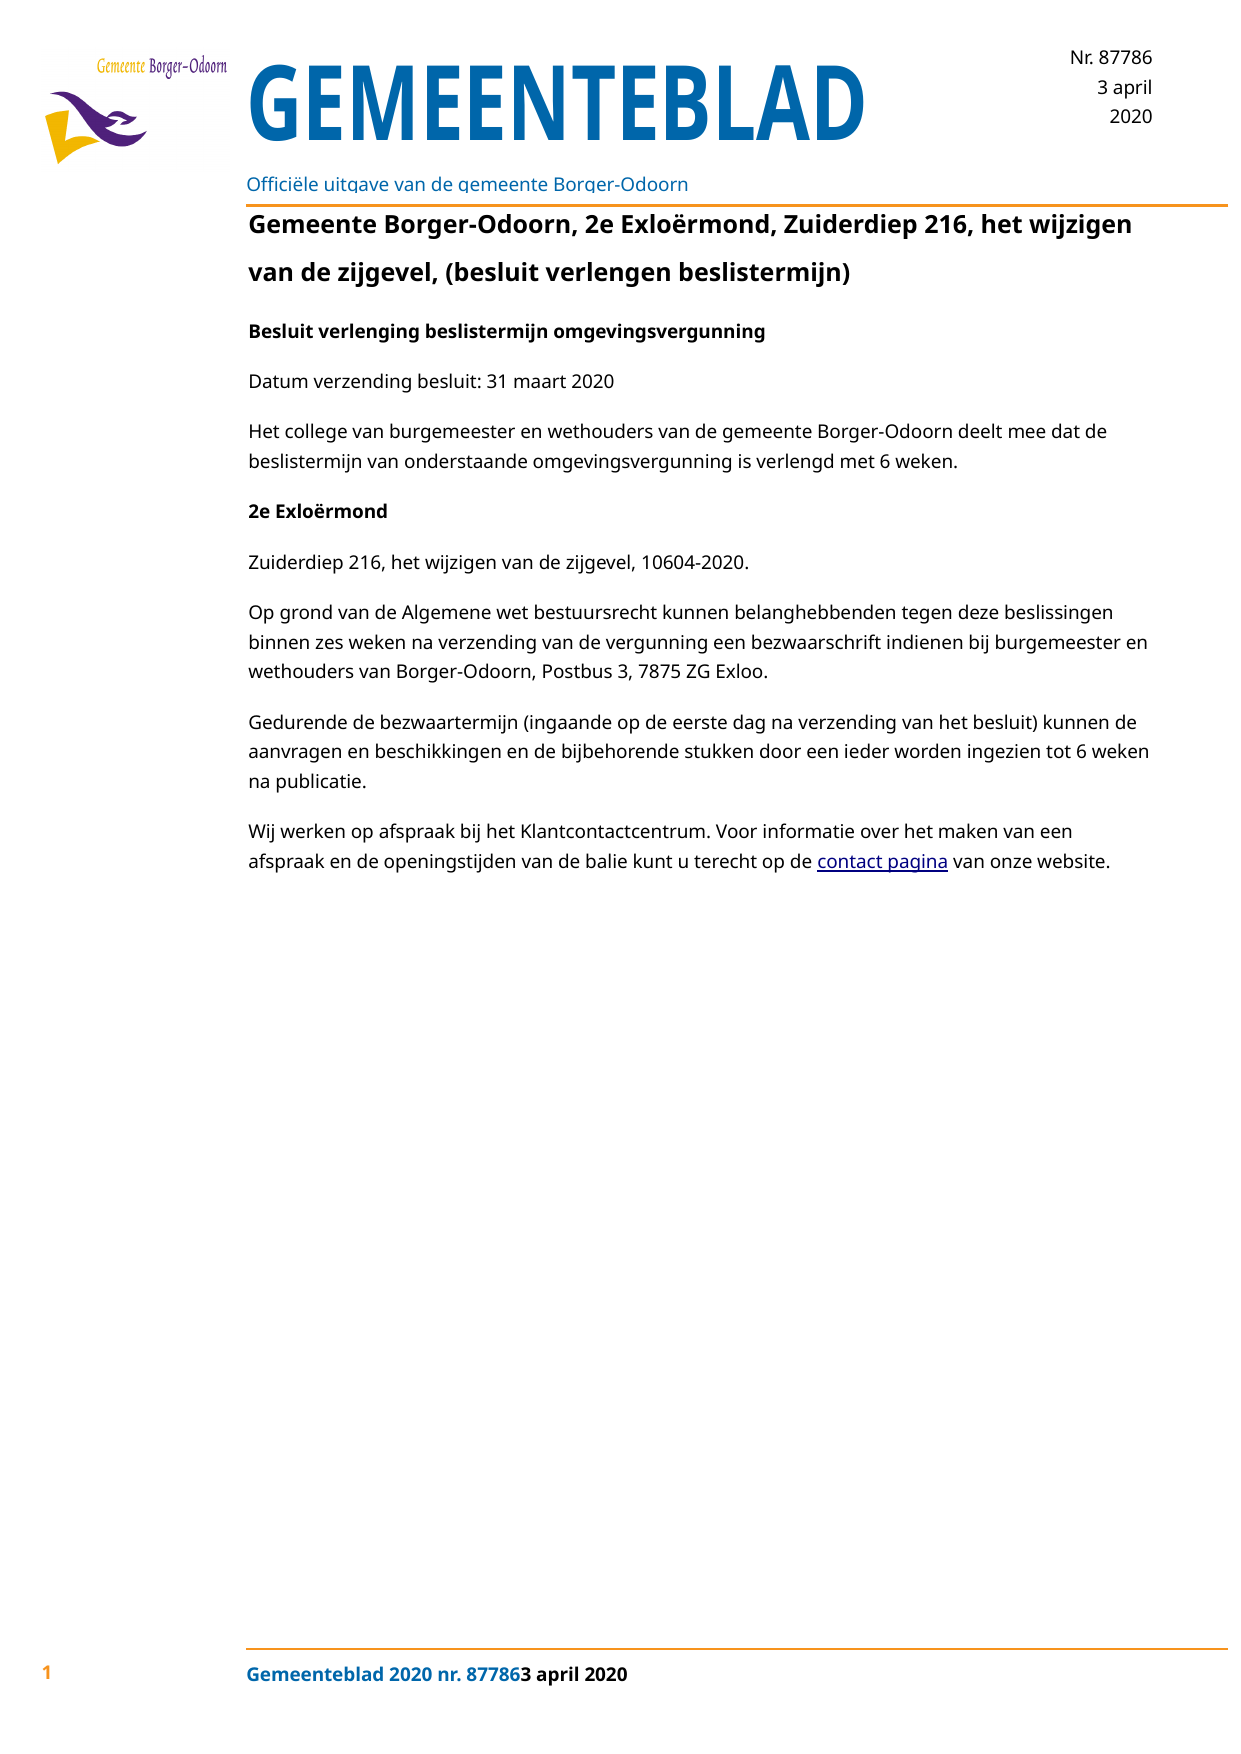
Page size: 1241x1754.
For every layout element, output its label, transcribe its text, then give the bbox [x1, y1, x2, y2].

text Datum verzending besluit: 31 maart 2020 [248, 368, 1152, 394]
picture [41, 47, 231, 172]
text Gemeente Borger-Odoorn, 2e Exloërmond, Zuiderdiep 216, het wijzigen van de zijgevel, (besluit verlengen beslistermijn) [248, 207, 1152, 288]
text Op grond van de Algemene wet bestuursrecht kunnen belanghebbenden tegen deze beslissingen binnen zes weken na verzending van de vergunning een bezwaarschrift indienen bij burgemeester en wethouders van Borger-Odoorn, Postbus 3, 7875 ZG Exloo. [248, 599, 1152, 684]
text Besluit verlenging beslistermijn omgevingsvergunning [248, 318, 1152, 344]
text Het college van burgemeester en wethouders van de gemeente Borger-Odoorn deelt mee dat de beslistermijn van onderstaande omgevingsvergunning is verlengd met 6 weken. [248, 419, 1152, 474]
text Zuiderdiep 216, het wijzigen van de zijgevel, 10604-2020. [248, 549, 1152, 575]
text Gedurende de bezwaartermijn (ingaande op de eerste dag na verzending van het besluit) kunnen de aanvragen en beschikkingen en de bijbehorende stukken door een ieder worden ingezien tot 6 weken na publicatie. [248, 709, 1152, 794]
text Wij werken op afspraak bij het Klantcontactcentrum. Voor informatie over het maken van een afspraak en de openingstijden van de balie kunt u terecht op de contact pagina van onze website. [248, 819, 1152, 874]
text 2e Exloërmond [248, 499, 1152, 524]
